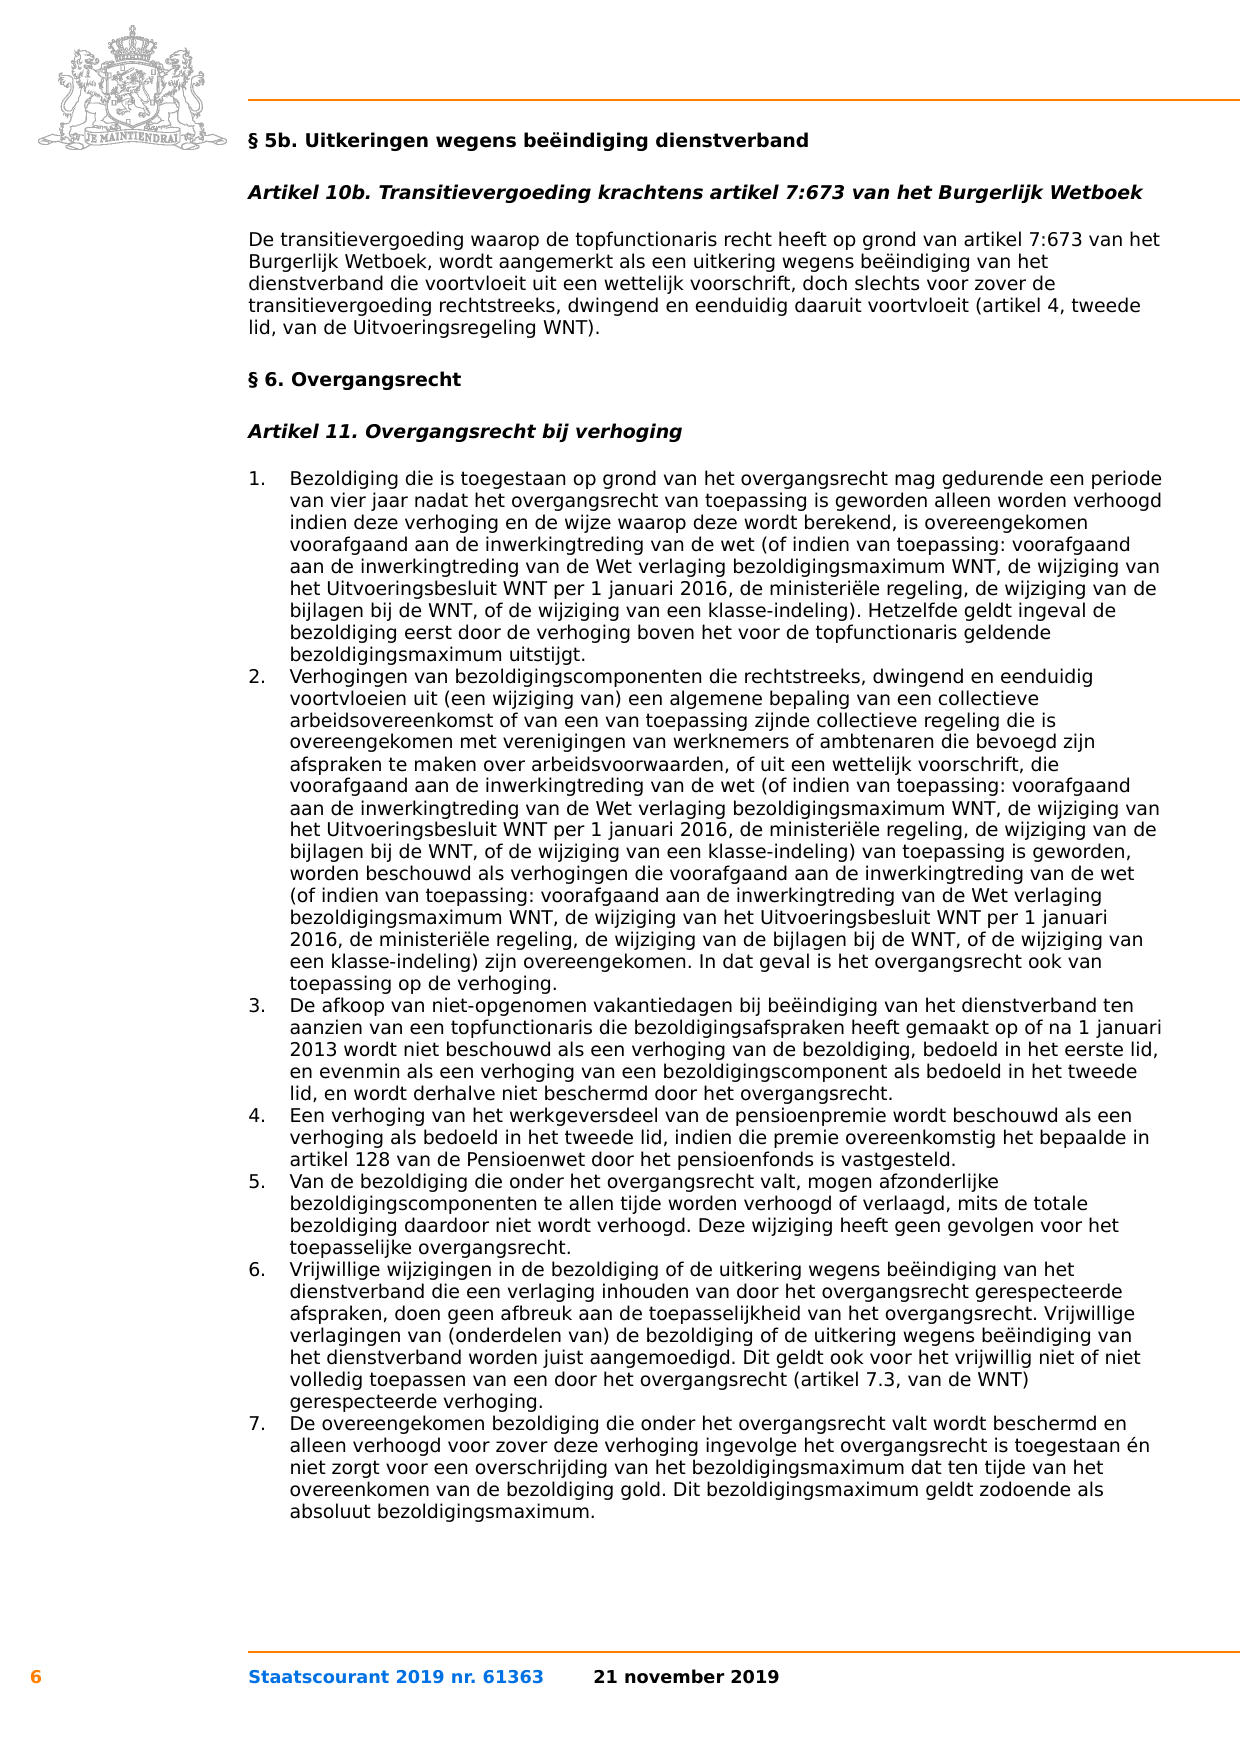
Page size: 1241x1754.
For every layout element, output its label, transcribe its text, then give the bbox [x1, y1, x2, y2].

text 3. De afkoop van niet-opgenomen vakantiedagen bij beëindiging van het dienstverband ten aanzien van een topfunctionaris die bezoldigingsafspraken heeft gemaakt op of na 1 januari 2013 wordt niet beschouwd als een verhoging van de bezoldiging, bedoeld in het eerste lid, en evenmin als een verhoging van een bezoldigingscomponent als bedoeld in het tweede lid, en wordt derhalve niet beschermd door het overgangsrecht. [248, 995, 1163, 1105]
subtitle Artikel 10b. Transitievergoeding krachtens artikel 7:673 van het Burgerlijk Wetboek [248, 182, 1163, 204]
text De transitievergoeding waarop de topfunctionaris recht heeft op grond van artikel 7:673 van het Burgerlijk Wetboek, wordt aangemerkt als een uitkering wegens beëindiging van het dienstverband die voortvloeit uit een wettelijk voorschrift, doch slechts voor zover de transitievergoeding rechtstreeks, dwingend en eenduidig daaruit voortvloeit (artikel 4, tweede lid, van de Uitvoeringsregeling WNT). [248, 229, 1163, 339]
text 2. Verhogingen van bezoldigingscomponenten die rechtstreeks, dwingend en eenduidig voortvloeien uit (een wijziging van) een algemene bepaling van een collectieve arbeidsovereenkomst of van een van toepassing zijnde collectieve regeling die is overeengekomen met verenigingen van werknemers of ambtenaren die bevoegd zijn afspraken te maken over arbeidsvoorwaarden, of uit een wettelijk voorschrift, die voorafgaand aan de inwerkingtreding van de wet (of indien van toepassing: voorafgaand aan de inwerkingtreding van de Wet verlaging bezoldigingsmaximum WNT, de wijziging van het Uitvoeringsbesluit WNT per 1 januari 2016, de ministeriële regeling, de wijziging van de bijlagen bij de WNT, of de wijziging van een klasse-indeling) van toepassing is geworden, worden beschouwd als verhogingen die voorafgaand aan de inwerkingtreding van de wet (of indien van toepassing: voorafgaand aan de inwerkingtreding van de Wet verlaging bezoldigingsmaximum WNT, de wijziging van het Uitvoeringsbesluit WNT per 1 januari 2016, de ministeriële regeling, de wijziging van de bijlagen bij de WNT, of de wijziging van een klasse-indeling) zijn overeengekomen. In dat geval is het overgangsrecht ook van toepassing op de verhoging. [248, 666, 1163, 995]
picture [38, 25, 227, 150]
text 7. De overeengekomen bezoldiging die onder het overgangsrecht valt wordt beschermd en alleen verhoogd voor zover deze verhoging ingevolge het overgangsrecht is toegestaan én niet zorgt voor een overschrijding van het bezoldigingsmaximum dat ten tijde van het overeenkomen van de bezoldiging gold. Dit bezoldigingsmaximum geldt zodoende als absoluut bezoldigingsmaximum. [248, 1413, 1163, 1523]
subtitle § 6. Overgangsrecht [248, 369, 1163, 391]
subtitle § 5b. Uitkeringen wegens beëindiging dienstverband [248, 130, 1163, 152]
text 6. Vrijwillige wijzigingen in de bezoldiging of de uitkering wegens beëindiging van het dienstverband die een verlaging inhouden van door het overgangsrecht gerespecteerde afspraken, doen geen afbreuk aan de toepasselijkheid van het overgangsrecht. Vrijwillige verlagingen van (onderdelen van) de bezoldiging of de uitkering wegens beëindiging van het dienstverband worden juist aangemoedigd. Dit geldt ook voor het vrijwillig niet of niet volledig toepassen van een door het overgangsrecht (artikel 7.3, van de WNT) gerespecteerde verhoging. [248, 1259, 1163, 1413]
text 5. Van de bezoldiging die onder het overgangsrecht valt, mogen afzonderlijke bezoldigingscomponenten te allen tijde worden verhoogd of verlaagd, mits de totale bezoldiging daardoor niet wordt verhoogd. Deze wijziging heeft geen gevolgen voor het toepasselijke overgangsrecht. [248, 1171, 1163, 1259]
text 4. Een verhoging van het werkgeversdeel van de pensioenpremie wordt beschouwd als een verhoging als bedoeld in het tweede lid, indien die premie overeenkomstig het bepaalde in artikel 128 van de Pensioenwet door het pensioenfonds is vastgesteld. [248, 1105, 1163, 1171]
subtitle Artikel 11. Overgangsrecht bij verhoging [248, 421, 1163, 443]
text 1. Bezoldiging die is toegestaan op grond van het overgangsrecht mag gedurende een periode van vier jaar nadat het overgangsrecht van toepassing is geworden alleen worden verhoogd indien deze verhoging en de wijze waarop deze wordt berekend, is overeengekomen voorafgaand aan de inwerkingtreding van de wet (of indien van toepassing: voorafgaand aan de inwerkingtreding van de Wet verlaging bezoldigingsmaximum WNT, de wijziging van het Uitvoeringsbesluit WNT per 1 januari 2016, de ministeriële regeling, de wijziging van de bijlagen bij de WNT, of de wijziging van een klasse-indeling). Hetzelfde geldt ingeval de bezoldiging eerst door de verhoging boven het voor de topfunctionaris geldende bezoldigingsmaximum uitstijgt. [248, 468, 1163, 666]
